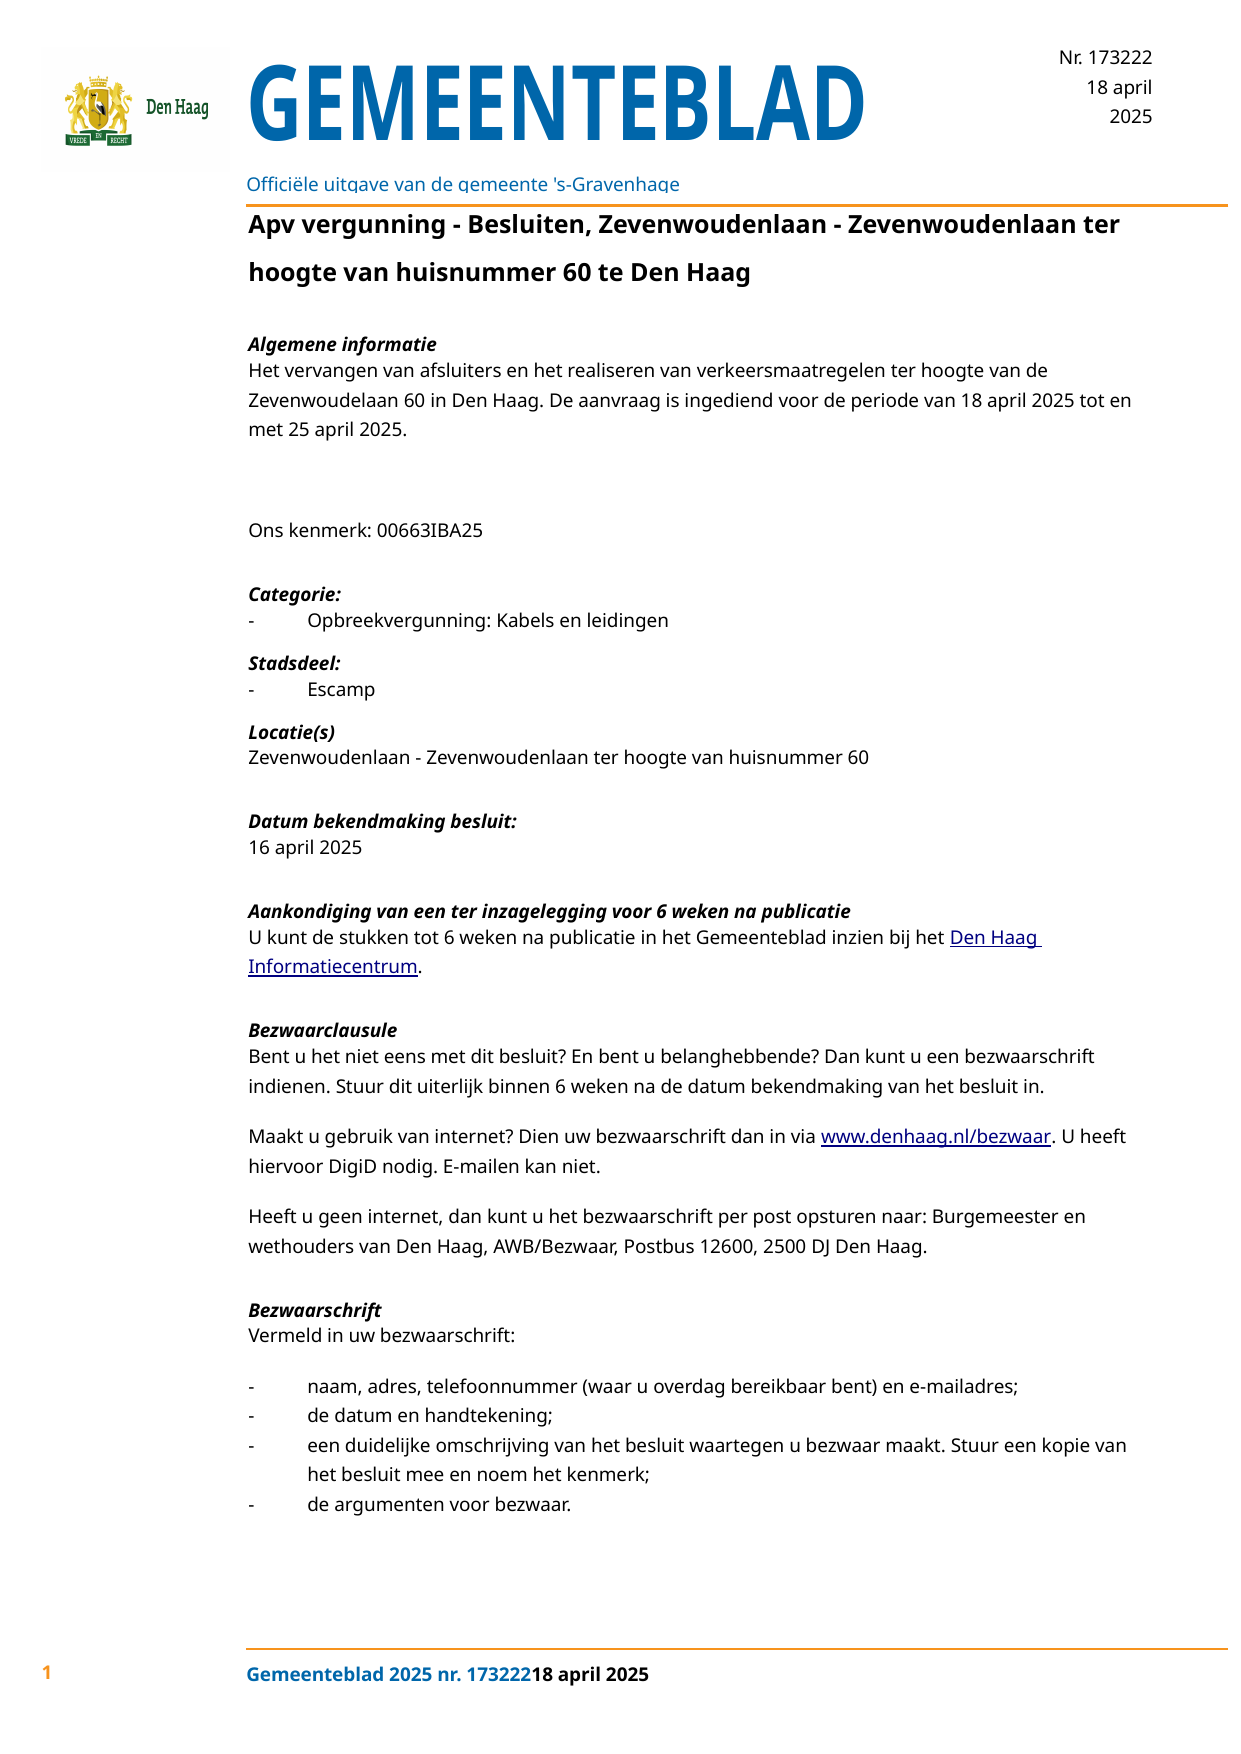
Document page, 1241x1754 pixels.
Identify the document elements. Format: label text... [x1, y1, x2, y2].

text Ons kenmerk: 00663IBA25 [248, 517, 1152, 543]
text 16 april 2025 [248, 834, 1152, 860]
text Locatie(s) [248, 719, 1152, 744]
list de argumenten voor bezwaar. [248, 1491, 1152, 1517]
text Categorie: [248, 581, 1152, 607]
text Zevenwoudenlaan - Zevenwoudenlaan ter hoogte van huisnummer 60 [248, 744, 1152, 770]
text U kunt de stukken tot 6 weken na publicatie in het Gemeenteblad inzien bij het Den Haag Informatiecentrum. [248, 924, 1152, 979]
text Bezwaarclausule [248, 1017, 1152, 1043]
list Escamp [248, 676, 1152, 701]
text Stadsdeel: [248, 650, 1152, 676]
text Maakt u gebruik van internet? Dien uw bezwaarschrift dan in via www.denhaag.nl/bezwaar. U heeft hiervoor DigiD nodig. E-mailen kan niet. [248, 1123, 1152, 1178]
text Heeft u geen internet, dan kunt u het bezwaarschrift per post opsturen naar: Burgemeester en wethouders van Den Haag, AWB/Bezwaar, Postbus 12600, 2500 DJ Den Haag. [248, 1203, 1152, 1258]
text Vermeld in uw bezwaarschrift: [248, 1322, 1152, 1348]
list naam, adres, telefoonnummer (waar u overdag bereikbaar bent) en e-mailadres; [248, 1373, 1152, 1399]
list Opbreekvergunning: Kabels en leidingen [248, 607, 1152, 633]
text Bent u het niet eens met dit besluit? En bent u belanghebbende? Dan kunt u een bezwaarschrift indienen. Stuur dit uiterlijk binnen 6 weken na de datum bekendmaking van het besluit in. [248, 1043, 1152, 1098]
text Apv vergunning - Besluiten, Zevenwoudenlaan - Zevenwoudenlaan ter hoogte van huisnummer 60 te Den Haag [248, 207, 1152, 288]
list de datum en handtekening; [248, 1402, 1152, 1428]
text Bezwaarschrift [248, 1297, 1152, 1322]
text Het vervangen van afsluiters en het realiseren van verkeersmaatregelen ter hoogte van de Zevenwoudelaan 60 in Den Haag. De aanvraag is ingediend voor de periode van 18 april 2025 tot en met 25 april 2025. [248, 357, 1152, 442]
text Aankondiging van een ter inzagelegging voor 6 weken na publicatie [248, 898, 1152, 924]
picture [41, 47, 231, 172]
text Datum bekendmaking besluit: [248, 808, 1152, 834]
list een duidelijke omschrijving van het besluit waartegen u bezwaar maakt. Stuur een kopie van het besluit mee en noem het kenmerk; [248, 1432, 1152, 1487]
text Algemene informatie [248, 331, 1152, 357]
